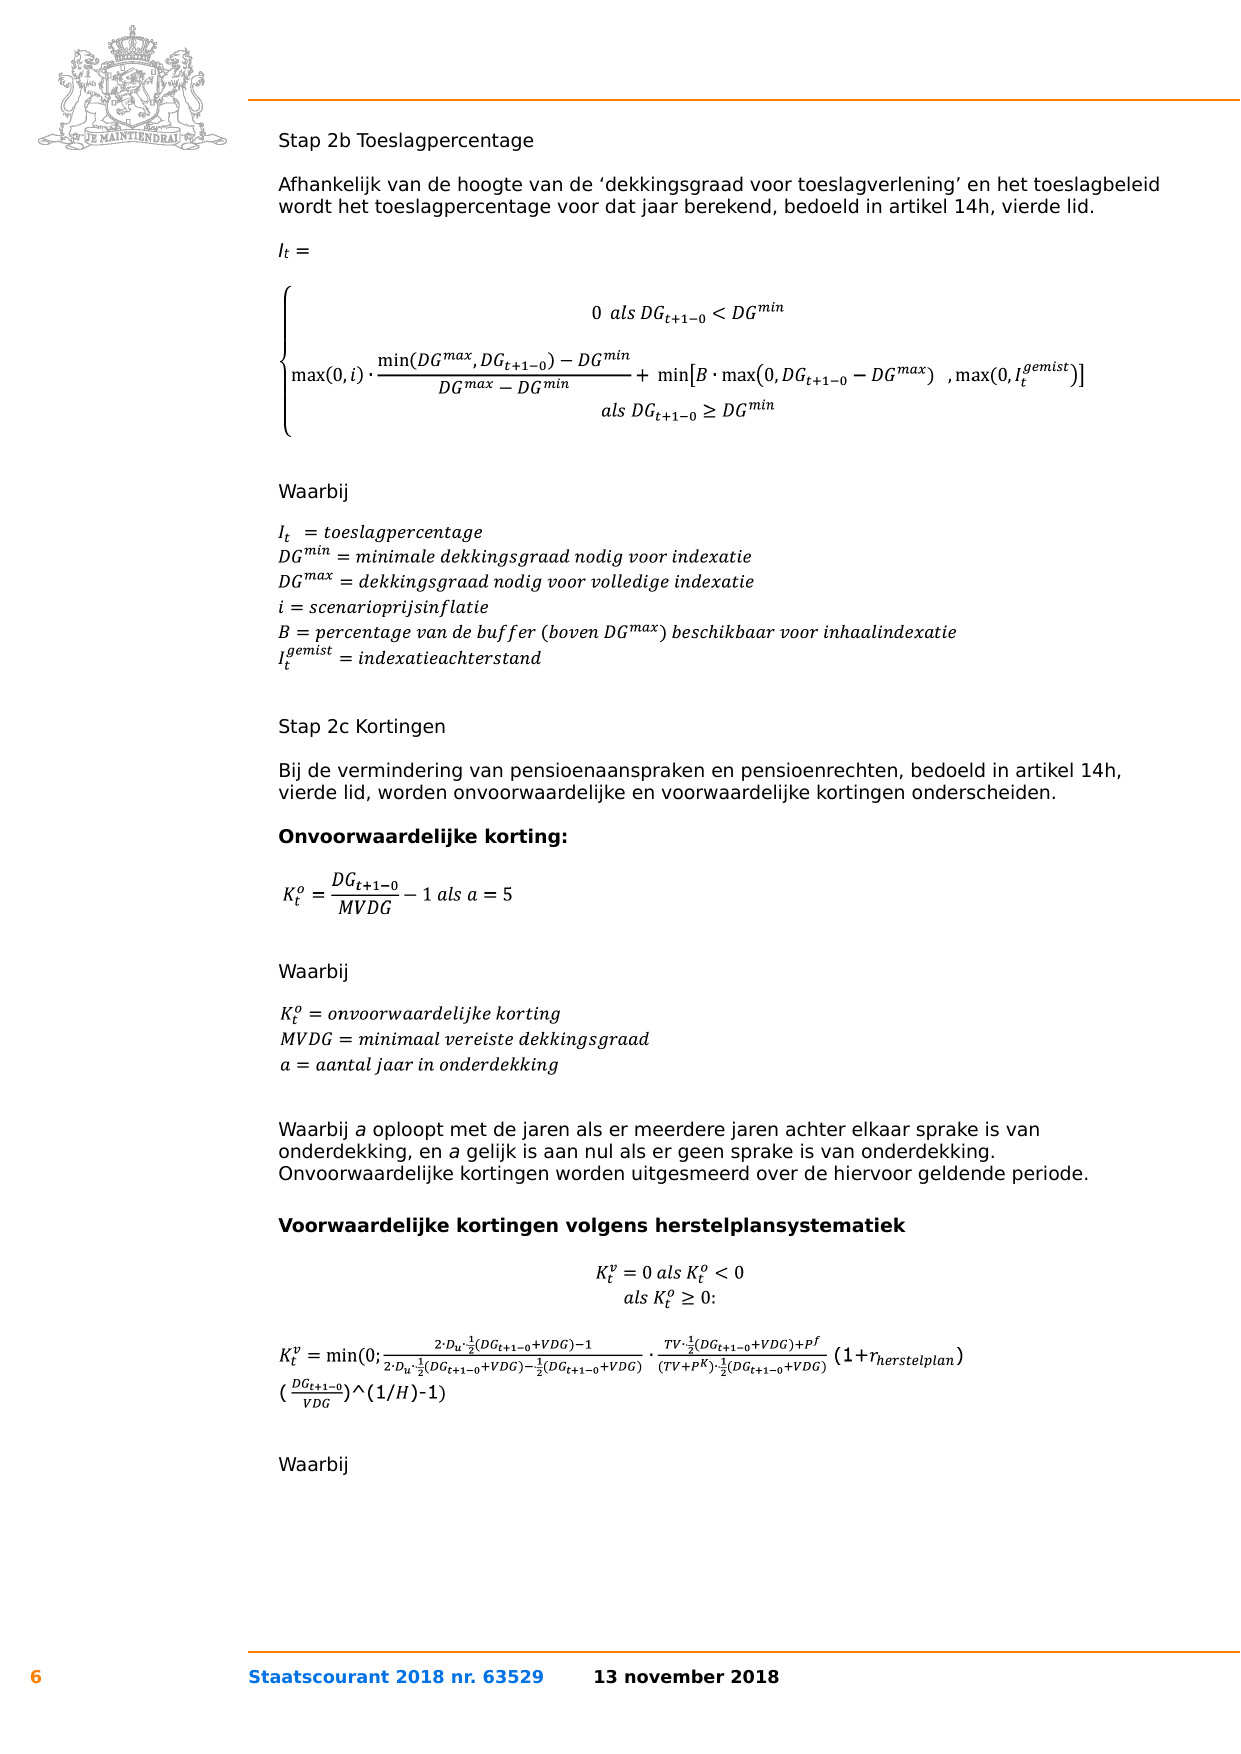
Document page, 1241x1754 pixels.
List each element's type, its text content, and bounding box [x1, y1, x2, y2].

picture [278, 869, 515, 917]
picture [38, 25, 227, 150]
picture [278, 524, 958, 673]
text It = [278, 239, 1163, 262]
picture [278, 1004, 651, 1076]
subtitle Stap 2b Toeslagpercentage [278, 130, 1163, 152]
text Waarbij a oploopt met de jaren als er meerdere jaren achter elkaar sprake is van onderdekking, en a gelijk is aan nul als er geen sprake is van onderdekking. Onvoorwaardelijke kortingen worden uitgesmeerd over de hiervoor geldende periode. [278, 1119, 1163, 1185]
text Waarbij [278, 481, 1163, 503]
text Waarbij [278, 1454, 1163, 1476]
text Waarbij [278, 961, 1163, 983]
subtitle Voorwaardelijke kortingen volgens herstelplansystematiek [278, 1215, 1163, 1237]
text Onvoorwaardelijke korting: [278, 826, 1163, 848]
picture [278, 283, 1088, 437]
text Afhankelijk van de hoogte van de ‘dekkingsgraad voor toeslagverlening’ en het toeslagbeleid wordt het toeslagpercentage voor dat jaar berekend, bedoeld in artikel 14h, vierde lid. [278, 174, 1163, 218]
picture [278, 1262, 964, 1410]
subtitle Stap 2c Kortingen [278, 716, 1163, 738]
text Bij de vermindering van pensioenaanspraken en pensioenrechten, bedoeld in artikel 14h, vierde lid, worden onvoorwaardelijke en voorwaardelijke kortingen onderscheiden. [278, 760, 1163, 804]
